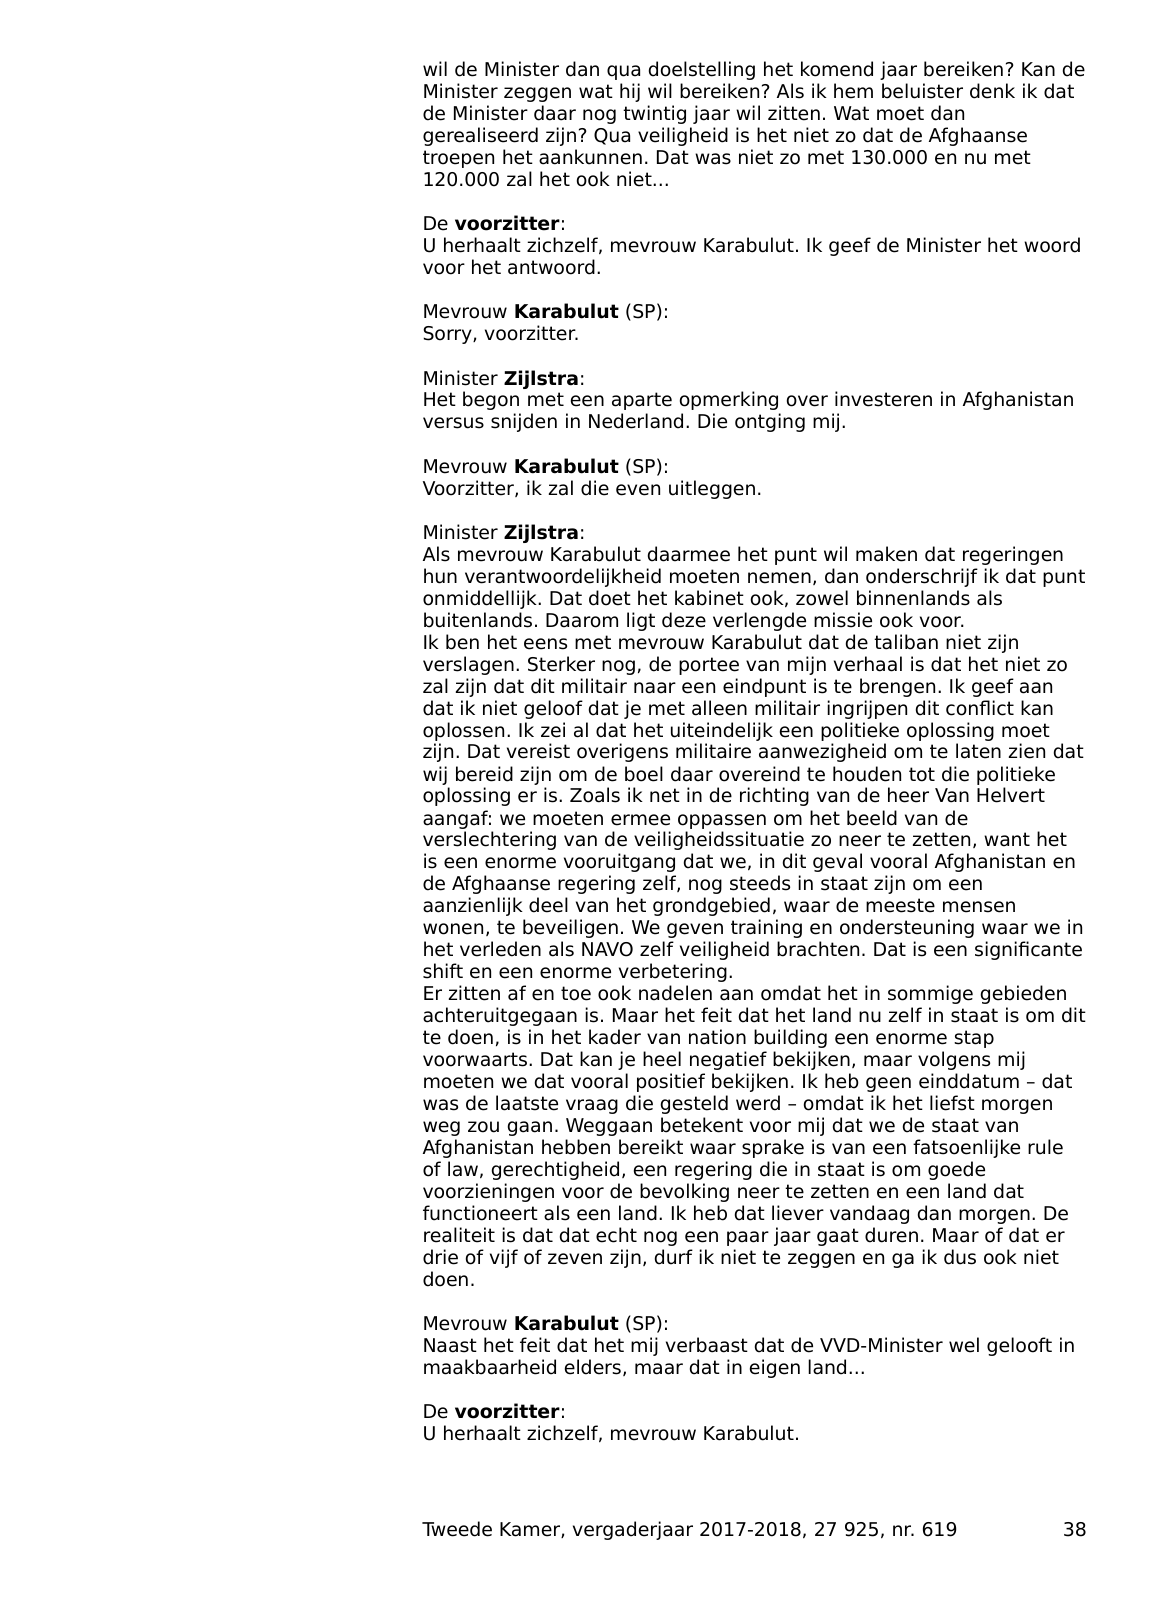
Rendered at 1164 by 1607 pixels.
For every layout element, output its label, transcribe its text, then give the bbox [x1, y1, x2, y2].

text De voorzitter: [422, 1401, 1087, 1423]
text Het begon met een aparte opmerking over investeren in Afghanistan versus snijden in Nederland. Die ontging mij. [422, 389, 1087, 433]
text Minister Zijlstra: [422, 367, 1087, 389]
text Naast het feit dat het mij verbaast dat de VVD-Minister wel gelooft in maakbaarheid elders, maar dat in eigen land... [422, 1335, 1087, 1379]
text Minister Zijlstra: [422, 522, 1087, 544]
text Er zitten af en toe ook nadelen aan omdat het in sommige gebieden achteruitgegaan is. Maar het feit dat het land nu zelf in staat is om dit te doen, is in het kader van nation building een enorme stap voorwaarts. Dat kan je heel negatief bekijken, maar volgens mij moeten we dat vooral positief bekijken. Ik heb geen einddatum – dat was de laatste vraag die gesteld werd – omdat ik het liefst morgen weg zou gaan. Weggaan betekent voor mij dat we de staat van Afghanistan hebben bereikt waar sprake is van een fatsoenlijke rule of law, gerechtigheid, een regering die in staat is om goede voorzieningen voor de bevolking neer te zetten en een land dat functioneert als een land. Ik heb dat liever vandaag dan morgen. De realiteit is dat dat echt nog een paar jaar gaat duren. Maar of dat er drie of vijf of zeven zijn, durf ik niet te zeggen en ga ik dus ook niet doen. [422, 983, 1087, 1291]
text Voorzitter, ik zal die even uitleggen. [422, 477, 1087, 499]
text U herhaalt zichzelf, mevrouw Karabulut. [422, 1423, 1087, 1445]
text Ik ben het eens met mevrouw Karabulut dat de taliban niet zijn verslagen. Sterker nog, de portee van mijn verhaal is dat het niet zo zal zijn dat dit militair naar een eindpunt is te brengen. Ik geef aan dat ik niet geloof dat je met alleen militair ingrijpen dit conflict kan oplossen. Ik zei al dat het uiteindelijk een politieke oplossing moet zijn. Dat vereist overigens militaire aanwezigheid om te laten zien dat wij bereid zijn om de boel daar overeind te houden tot die politieke oplossing er is. Zoals ik net in de richting van de heer Van Helvert aangaf: we moeten ermee oppassen om het beeld van de verslechtering van de veiligheidssituatie zo neer te zetten, want het is een enorme vooruitgang dat we, in dit geval vooral Afghanistan en de Afghaanse regering zelf, nog steeds in staat zijn om een aanzienlijk deel van het grondgebied, waar de meeste mensen wonen, te beveiligen. We geven training en ondersteuning waar we in het verleden als NAVO zelf veiligheid brachten. Dat is een significante shift en een enorme verbetering. [422, 632, 1087, 983]
text wil de Minister dan qua doelstelling het komend jaar bereiken? Kan de Minister zeggen wat hij wil bereiken? Als ik hem beluister denk ik dat de Minister daar nog twintig jaar wil zitten. Wat moet dan gerealiseerd zijn? Qua veiligheid is het niet zo dat de Afghaanse troepen het aankunnen. Dat was niet zo met 130.000 en nu met 120.000 zal het ook niet... [422, 59, 1087, 191]
text Sorry, voorzitter. [422, 323, 1087, 345]
text Mevrouw Karabulut (SP): [422, 1313, 1087, 1335]
text Mevrouw Karabulut (SP): [422, 301, 1087, 323]
text De voorzitter: [422, 213, 1087, 235]
text Mevrouw Karabulut (SP): [422, 456, 1087, 477]
text Als mevrouw Karabulut daarmee het punt wil maken dat regeringen hun verantwoordelijkheid moeten nemen, dan onderschrijf ik dat punt onmiddellijk. Dat doet het kabinet ook, zowel binnenlands als buitenlands. Daarom ligt deze verlengde missie ook voor. [422, 544, 1087, 632]
text U herhaalt zichzelf, mevrouw Karabulut. Ik geef de Minister het woord voor het antwoord. [422, 235, 1087, 279]
